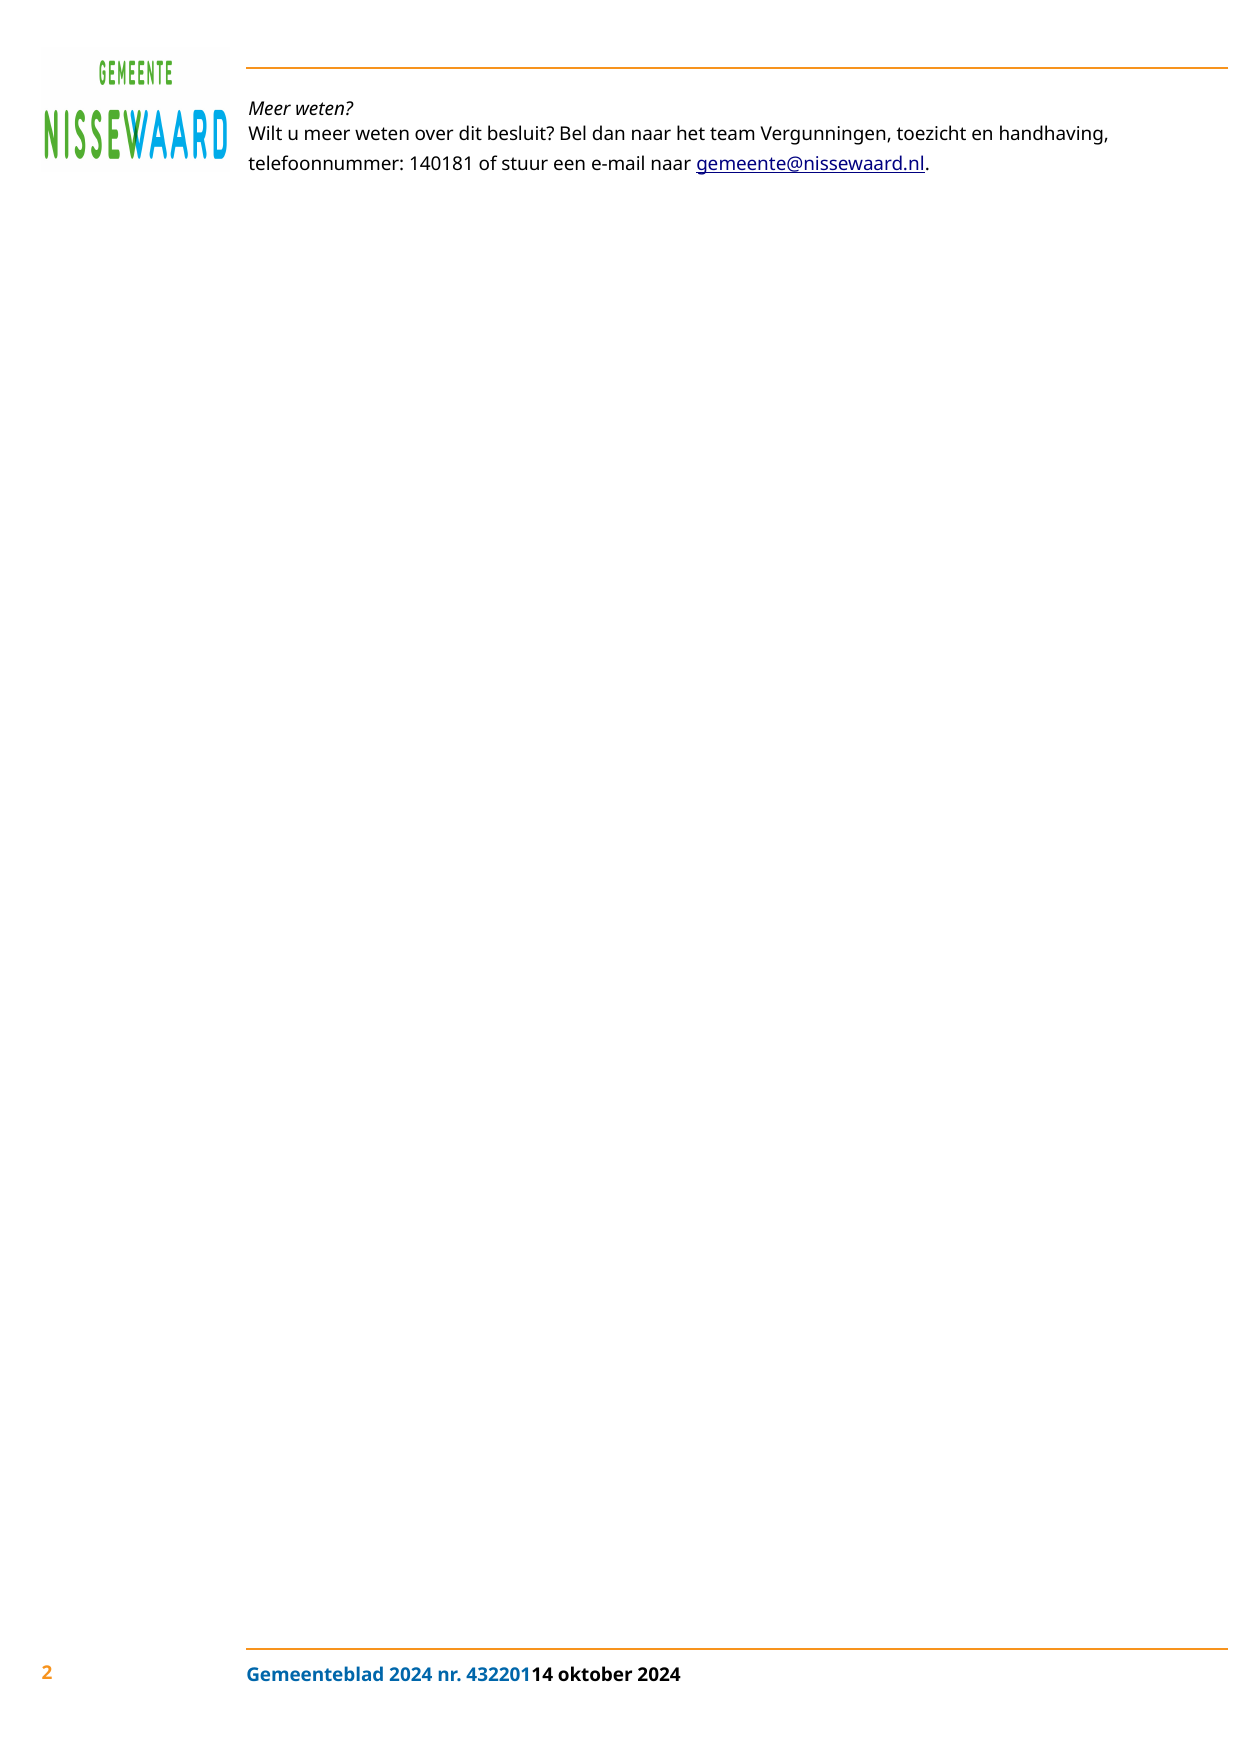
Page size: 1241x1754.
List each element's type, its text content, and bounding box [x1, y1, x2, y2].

picture [41, 47, 231, 172]
text Meer weten? [248, 95, 1152, 121]
text Wilt u meer weten over dit besluit? Bel dan naar het team Vergunningen, toezicht en handhaving, telefoonnummer: 140181 of stuur een e-mail naar gemeente@nissewaard.nl. [248, 121, 1152, 176]
